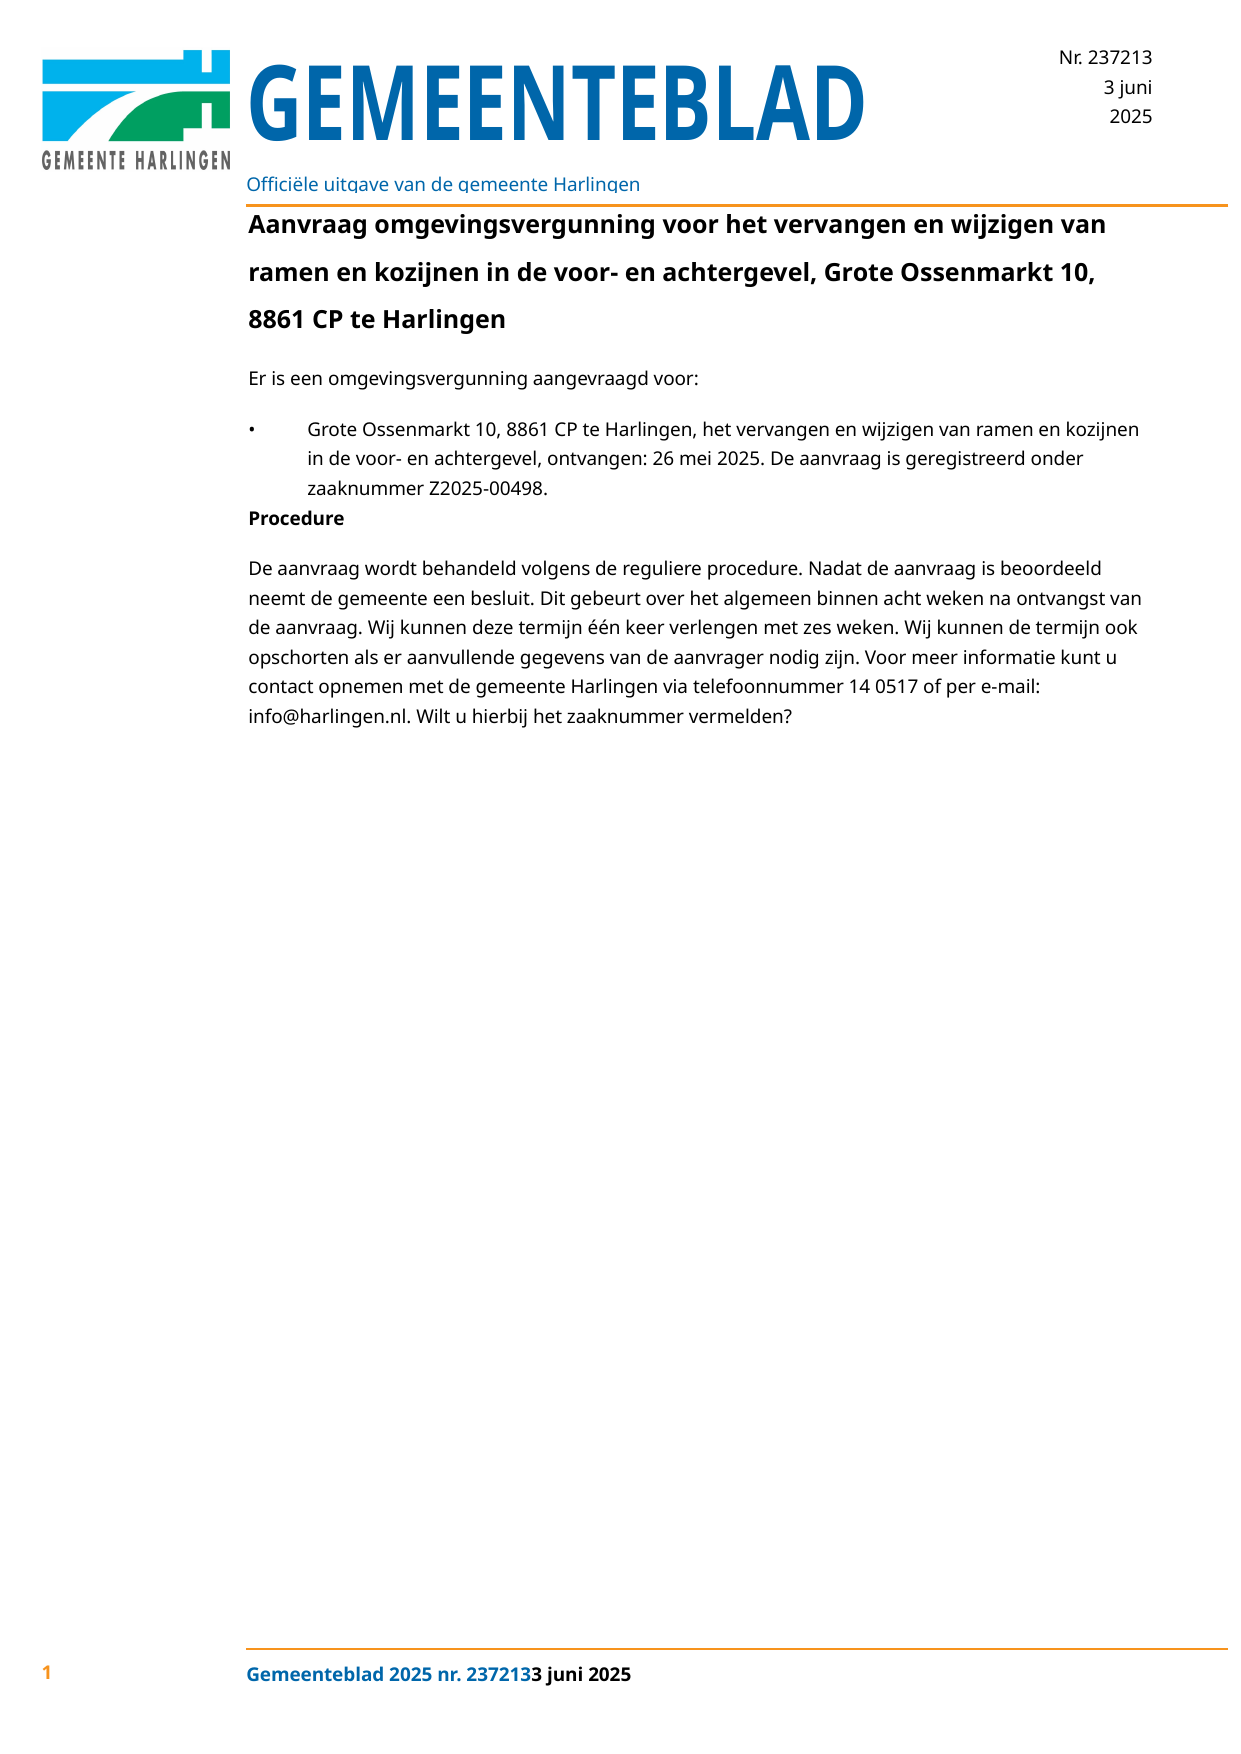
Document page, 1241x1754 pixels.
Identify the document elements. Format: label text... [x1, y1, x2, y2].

text Aanvraag omgevingsvergunning voor het vervangen en wijzigen van ramen en kozijnen in de voor- en achtergevel, Grote Ossenmarkt 10, 8861 CP te Harlingen [248, 207, 1152, 336]
picture [41, 47, 231, 172]
text De aanvraag wordt behandeld volgens de reguliere procedure. Nadat de aanvraag is beoordeeld neemt de gemeente een besluit. Dit gebeurt over het algemeen binnen acht weken na ontvangst van de aanvraag. Wij kunnen deze termijn één keer verlengen met zes weken. Wij kunnen de termijn ook opschorten als er aanvullende gegevens van de aanvrager nodig zijn. Voor meer informatie kunt u contact opnemen met de gemeente Harlingen via telefoonnummer 14 0517 of per e-mail: info@harlingen.nl. Wilt u hierbij het zaaknummer vermelden? [248, 555, 1152, 729]
text Procedure [248, 505, 1152, 530]
text Er is een omgevingsvergunning aangevraagd voor: [248, 366, 1152, 391]
list Grote Ossenmarkt 10, 8861 CP te Harlingen, het vervangen en wijzigen van ramen en kozijnen in de voor- en achtergevel, ontvangen: 26 mei 2025. De aanvraag is geregistreerd onder zaaknummer Z2025-00498. [248, 416, 1152, 501]
